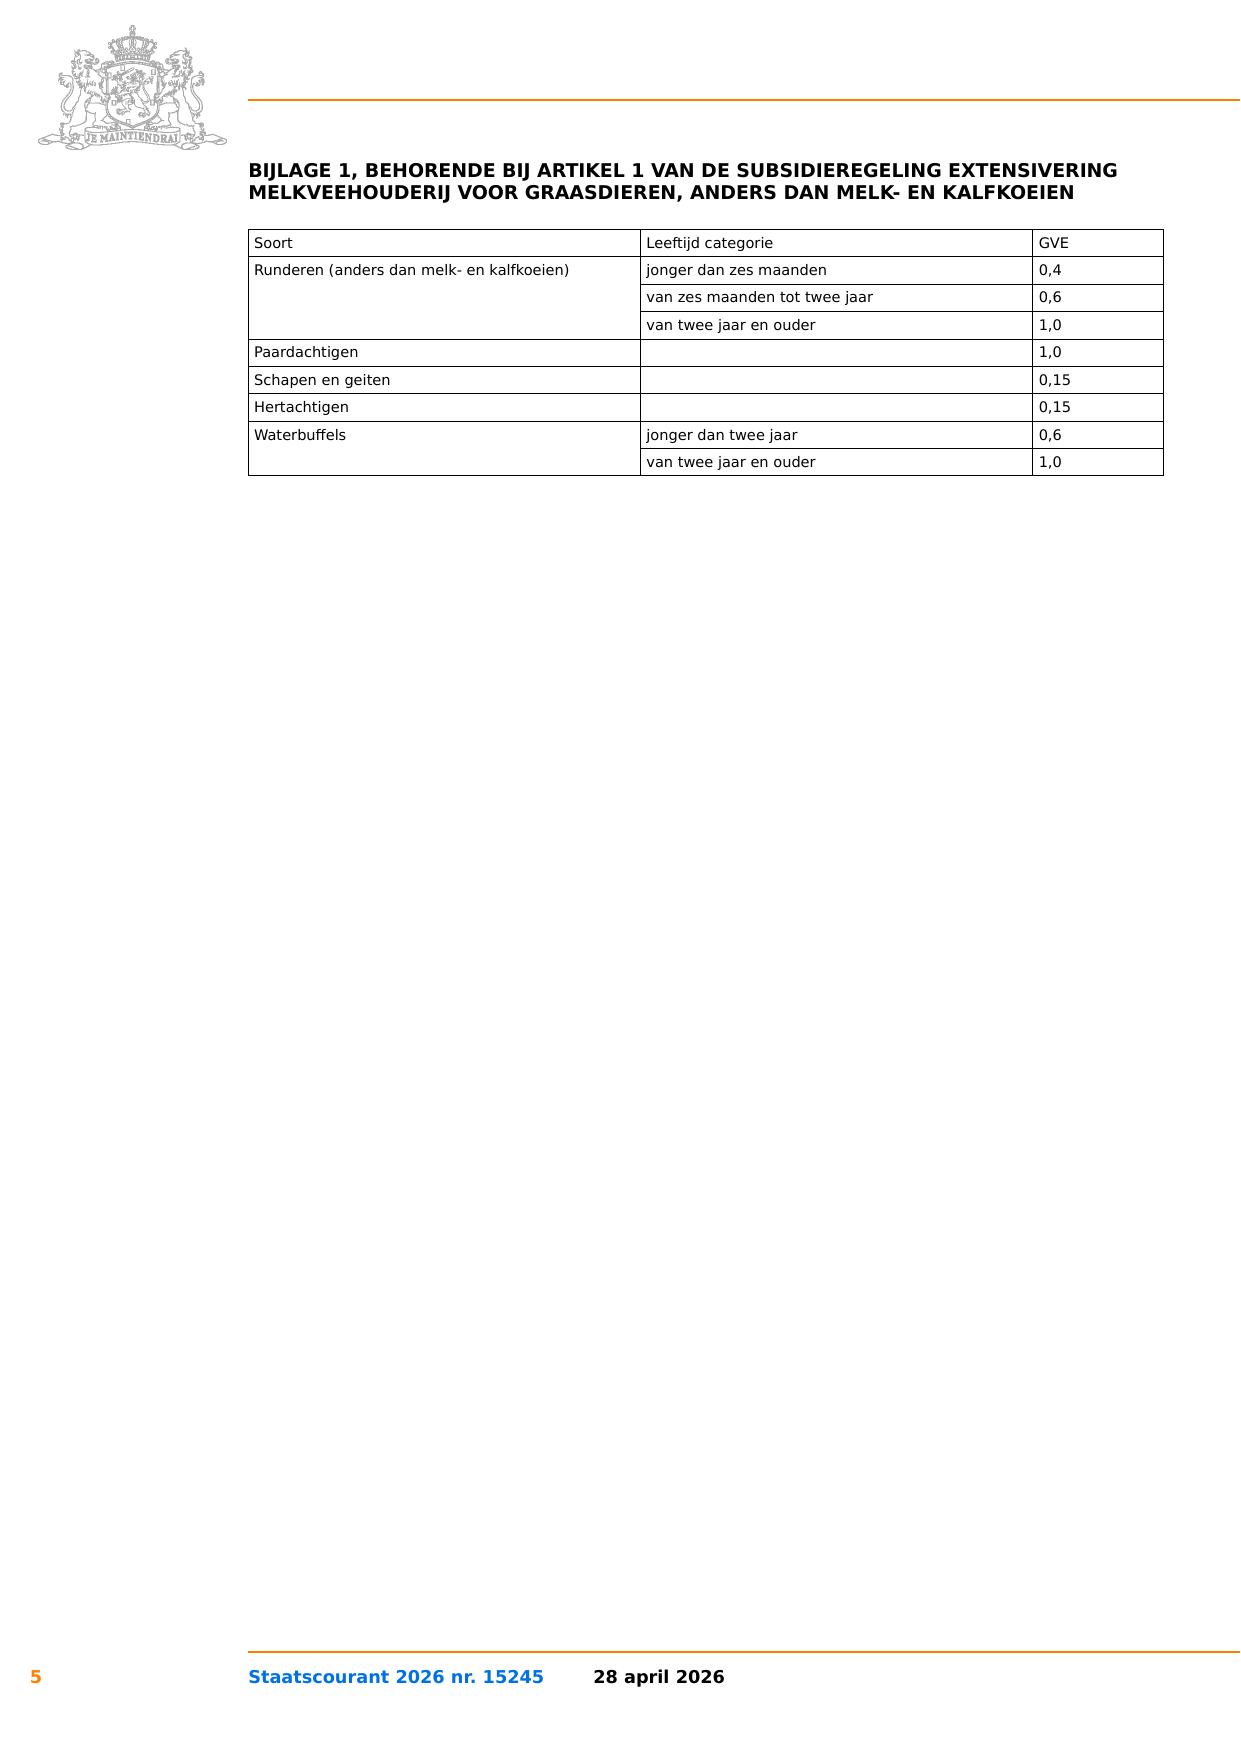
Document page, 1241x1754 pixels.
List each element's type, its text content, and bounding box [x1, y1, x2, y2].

table_cell 0,15 [1033, 367, 1163, 393]
table_cell [641, 394, 1032, 421]
table_cell jonger dan zes maanden [641, 257, 1032, 284]
table_cell van twee jaar en ouder [641, 449, 1032, 475]
table_cell 0,4 [1033, 257, 1163, 284]
subtitle BIJLAGE 1, BEHORENDE BIJ ARTIKEL 1 VAN DE SUBSIDIEREGELING EXTENSIVERING MELKVEEHOUDERIJ VOOR GRAASDIEREN, ANDERS DAN MELK- EN KALFKOEIEN [248, 160, 1163, 204]
table_cell 1,0 [1033, 340, 1163, 366]
table_cell van twee jaar en ouder [641, 312, 1032, 338]
table_header GVE [1033, 230, 1163, 256]
table_cell [641, 340, 1032, 366]
table_cell van zes maanden tot twee jaar [641, 285, 1032, 311]
table_cell 0,6 [1033, 285, 1163, 311]
picture [38, 25, 227, 150]
table_cell jonger dan twee jaar [641, 422, 1032, 448]
table_cell Schapen en geiten [249, 367, 640, 393]
table_cell 0,15 [1033, 394, 1163, 421]
table_header Leeftijd categorie [641, 230, 1032, 256]
table_cell Hertachtigen [249, 394, 640, 421]
table_header Soort [249, 230, 640, 256]
table_cell 0,6 [1033, 422, 1163, 448]
table_cell Runderen (anders dan melk- en kalfkoeien) [249, 257, 640, 338]
table_cell 1,0 [1033, 449, 1163, 475]
table_cell Paardachtigen [249, 340, 640, 366]
table_cell [641, 367, 1032, 393]
table_cell Waterbuffels [249, 422, 640, 475]
table_cell 1,0 [1033, 312, 1163, 338]
